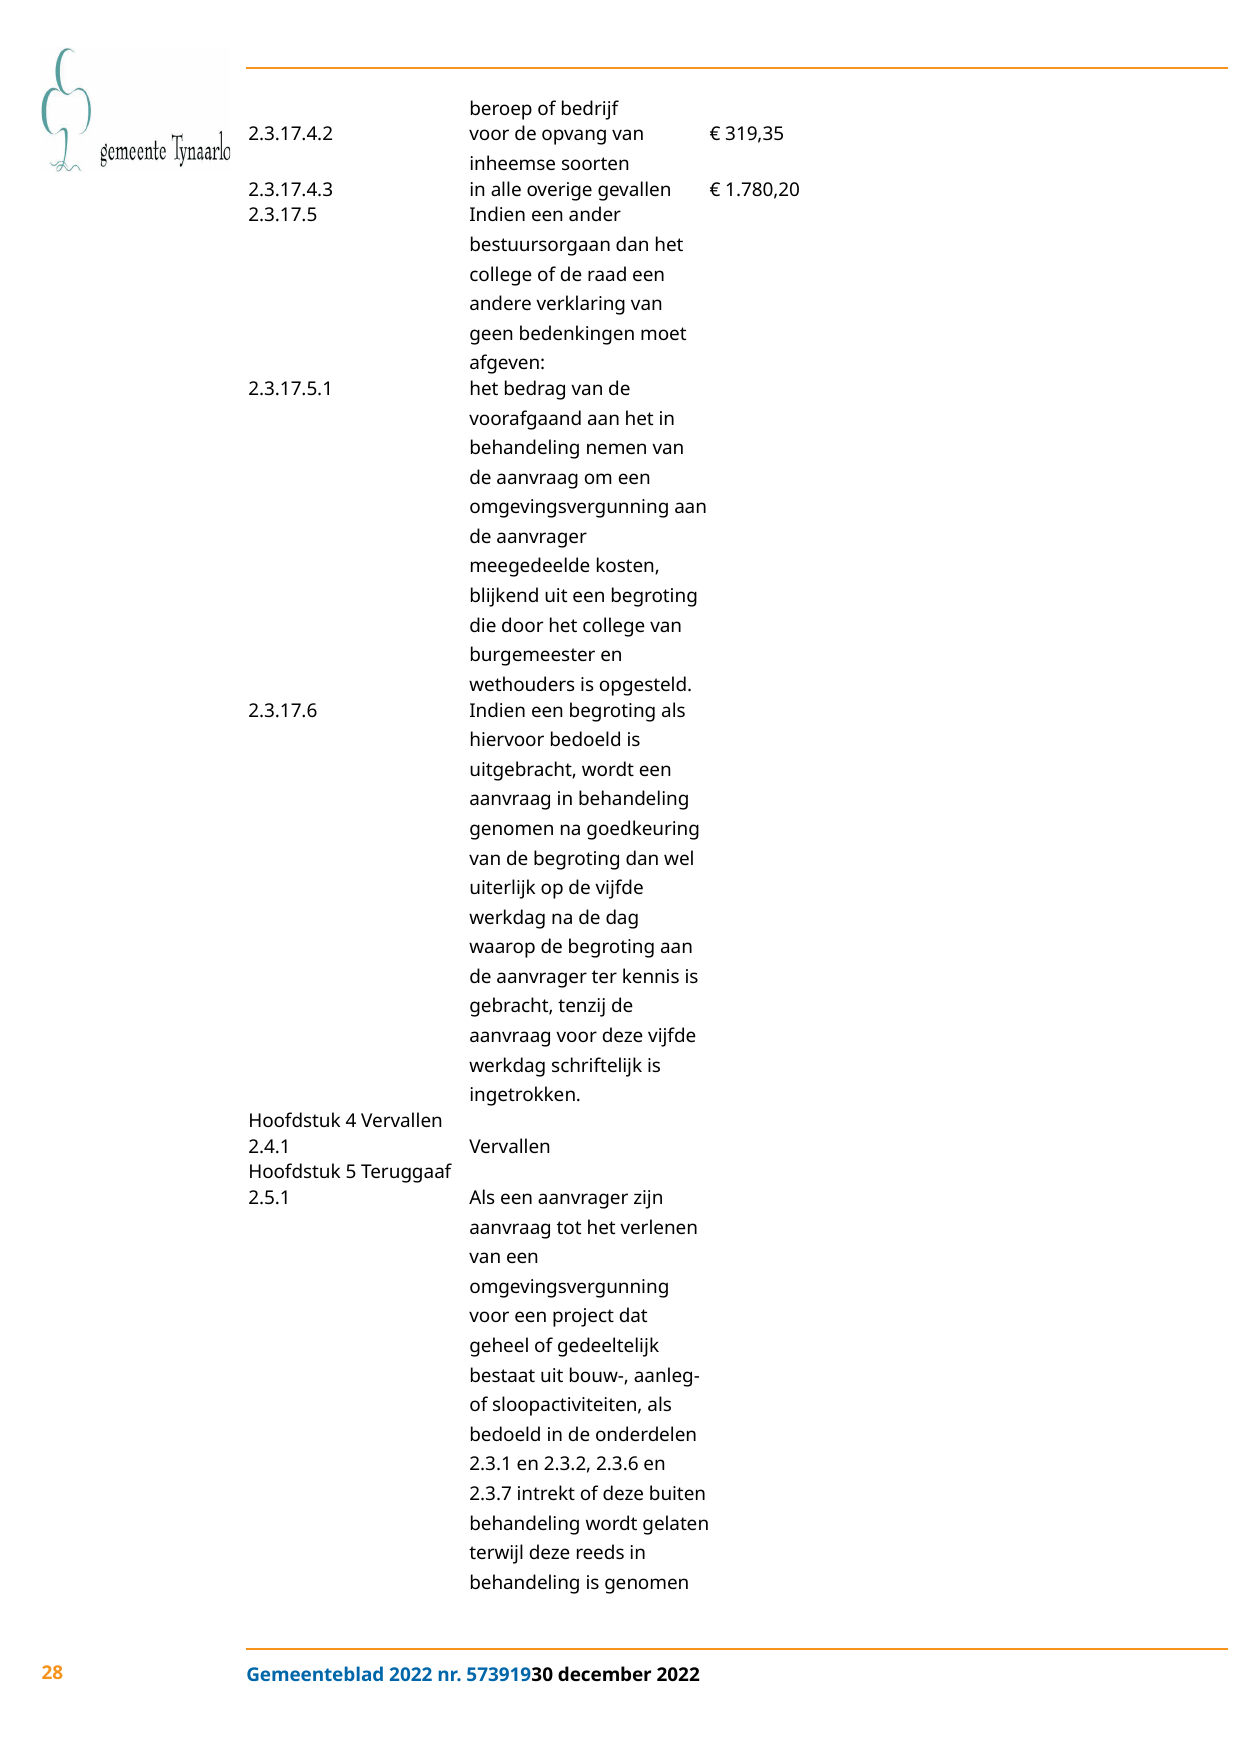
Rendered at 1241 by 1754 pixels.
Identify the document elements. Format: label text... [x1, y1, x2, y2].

table_cell in alle overige gevallen [469, 176, 709, 202]
table_cell [709, 375, 931, 697]
table_cell 2.5.1 [248, 1184, 469, 1594]
table_cell 2.4.1 [248, 1133, 469, 1158]
table_cell € 1.780,20 [709, 176, 931, 202]
table_cell Indien een ander bestuursorgaan dan het college of de raad een andere verklaring van geen bedenkingen moet afgeven: [469, 202, 709, 375]
table_cell [931, 1184, 1152, 1594]
table_cell 2.3.17.6 [248, 697, 469, 1107]
table_cell [709, 202, 931, 375]
picture [41, 47, 231, 172]
table_cell voor de opvang van inheemse soorten [469, 121, 709, 176]
table_cell het bedrag van de voorafgaand aan het in behandeling nemen van de aanvraag om een omgevingsvergunning aan de aanvrager meegedeelde kosten, blijkend uit een begroting die door het college van burgemeester en wethouders is opgesteld. [469, 375, 709, 697]
table_cell Vervallen [469, 1133, 709, 1158]
table_cell [709, 1159, 931, 1184]
table_cell [931, 697, 1152, 1107]
table_cell Hoofdstuk 4 Vervallen [248, 1107, 469, 1133]
table_cell 2.3.17.5.1 [248, 375, 469, 697]
table_cell [931, 95, 1152, 121]
table_cell [469, 1107, 709, 1133]
table_cell [931, 375, 1152, 697]
table_cell beroep of bedrijf [469, 95, 709, 121]
table_cell Indien een begroting als hiervoor bedoeld is uitgebracht, wordt een aanvraag in behandeling genomen na goedkeuring van de begroting dan wel uiterlijk op de vijfde werkdag na de dag waarop de begroting aan de aanvrager ter kennis is gebracht, tenzij de aanvraag voor deze vijfde werkdag schriftelijk is ingetrokken. [469, 697, 709, 1107]
table_cell [709, 1107, 931, 1133]
table_cell 2.3.17.5 [248, 202, 469, 375]
table_cell 2.3.17.4.3 [248, 176, 469, 202]
table_cell [248, 95, 469, 121]
table_cell [709, 1133, 931, 1158]
table_cell [709, 697, 931, 1107]
table_cell [709, 95, 931, 121]
table_cell Als een aanvrager zijn aanvraag tot het verlenen van een omgevingsvergunning voor een project dat geheel of gedeeltelijk bestaat uit bouw-, aanleg- of sloopactiviteiten, als bedoeld in de onderdelen 2.3.1 en 2.3.2, 2.3.6 en 2.3.7 intrekt of deze buiten behandeling wordt gelaten terwijl deze reeds in behandeling is genomen [469, 1184, 709, 1594]
table_cell [931, 1159, 1152, 1184]
table_cell Hoofdstuk 5 Teruggaaf [248, 1159, 469, 1184]
table_cell [931, 121, 1152, 176]
table_cell [469, 1159, 709, 1184]
table_cell [931, 1133, 1152, 1158]
table_cell 2.3.17.4.2 [248, 121, 469, 176]
table_cell [931, 1107, 1152, 1133]
table_cell € 319,35 [709, 121, 931, 176]
table_cell [931, 176, 1152, 202]
table_cell [709, 1184, 931, 1594]
table_cell [931, 202, 1152, 375]
